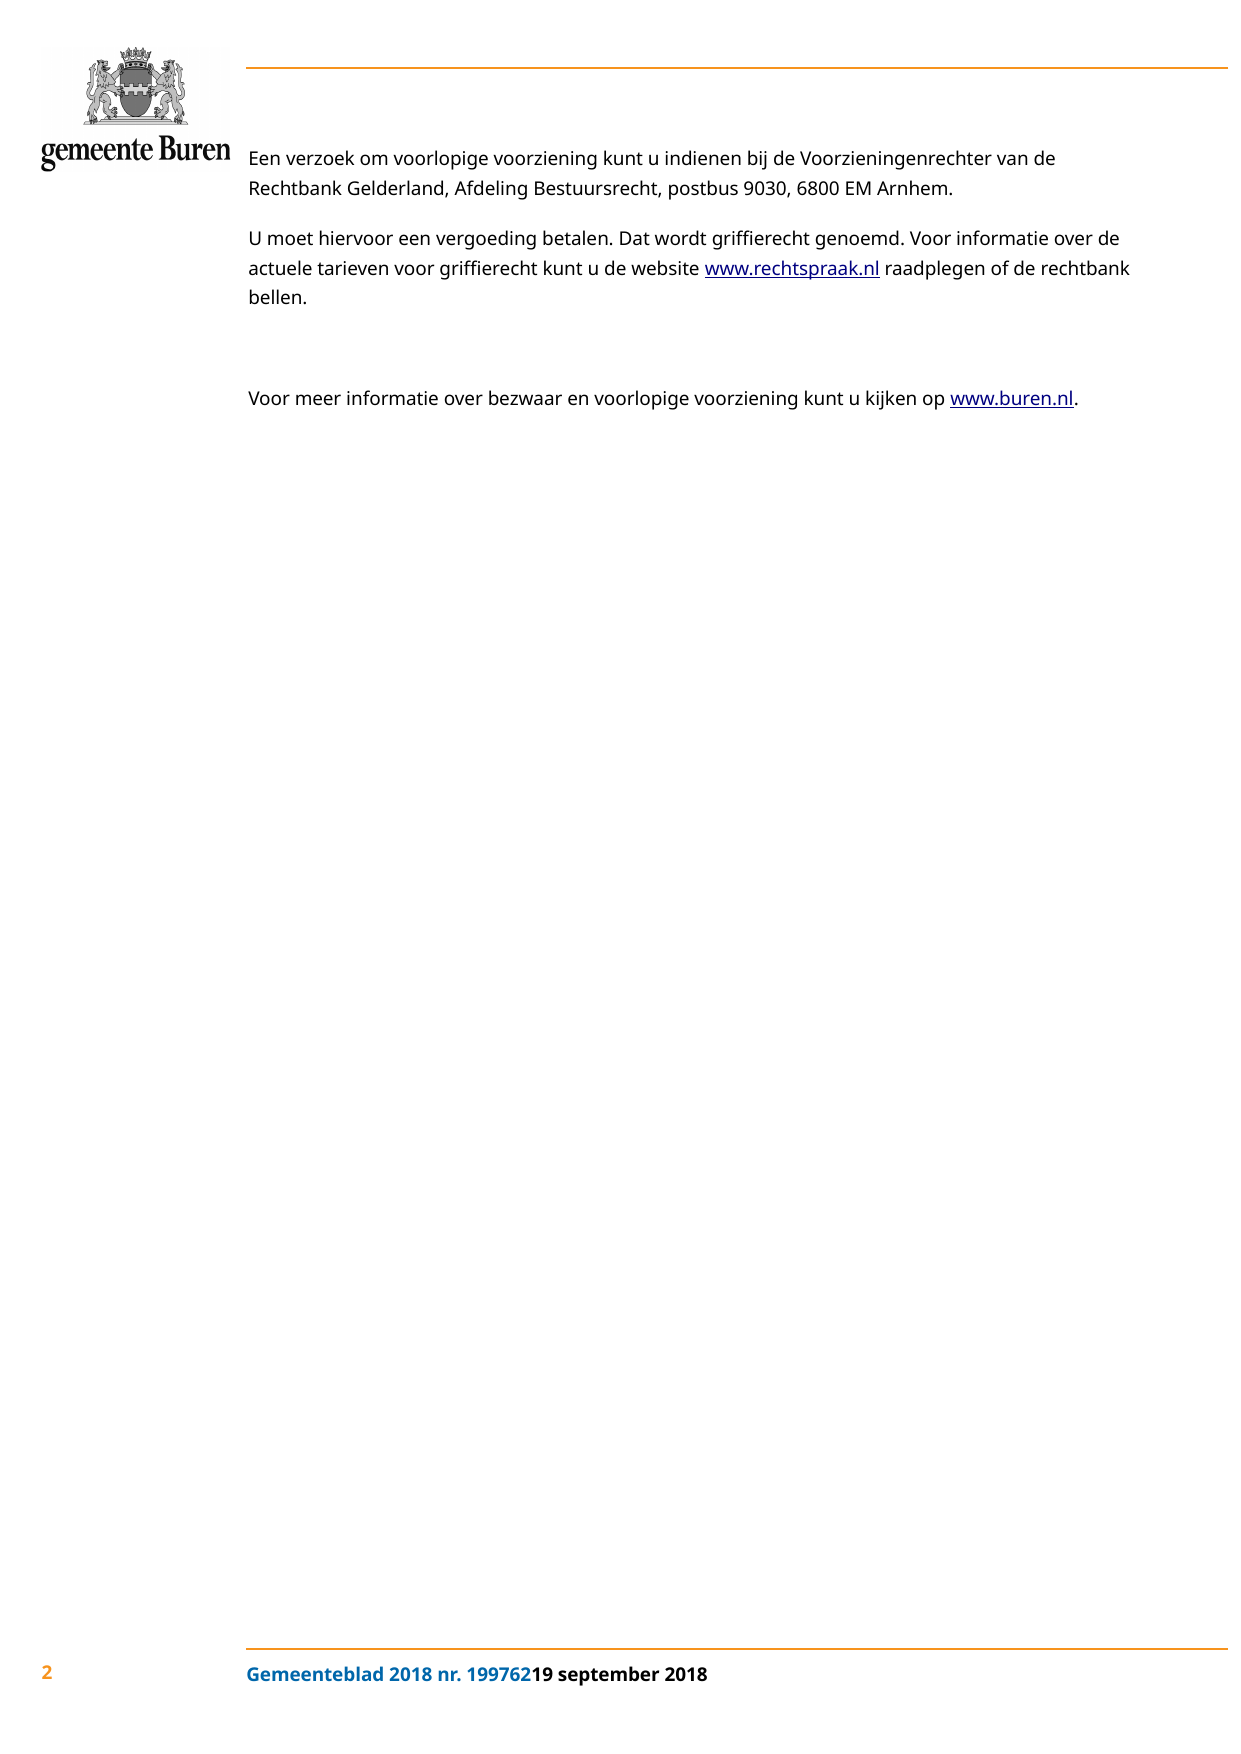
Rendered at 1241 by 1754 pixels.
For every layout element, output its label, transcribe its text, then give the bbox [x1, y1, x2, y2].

text Voor meer informatie over bezwaar en voorlopige voorziening kunt u kijken op www.buren.nl. [248, 385, 1152, 411]
text Een verzoek om voorlopige voorziening kunt u indienen bij de Voorzieningenrechter van de Rechtbank Gelderland, Afdeling Bestuursrecht, postbus 9030, 6800 EM Arnhem. [248, 145, 1152, 201]
text U moet hiervoor een vergoeding betalen. Dat wordt griffierecht genoemd. Voor informatie over de actuele tarieven voor griffierecht kunt u de website www.rechtspraak.nl raadplegen of de rechtbank bellen. [248, 225, 1152, 310]
picture [41, 47, 231, 172]
